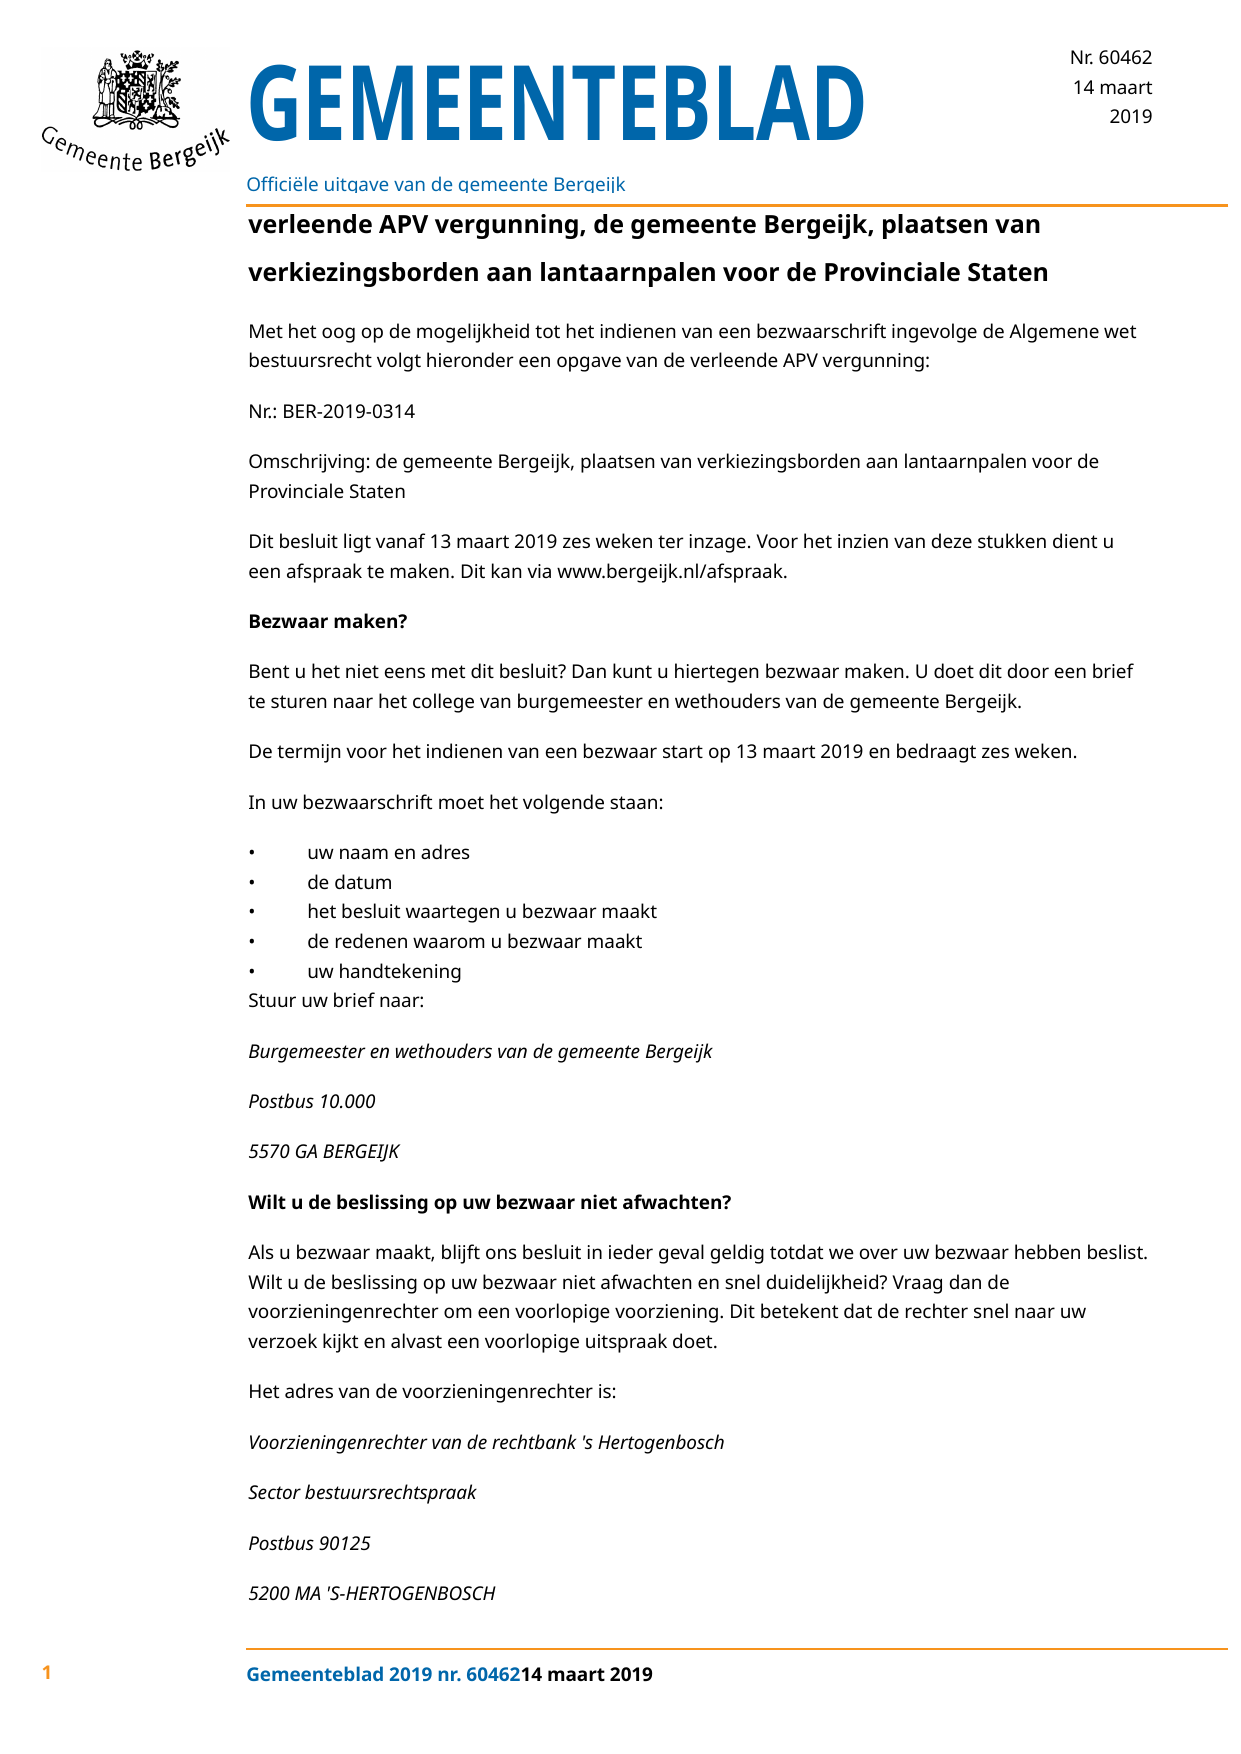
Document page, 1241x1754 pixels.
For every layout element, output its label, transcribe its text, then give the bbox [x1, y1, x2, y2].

list het besluit waartegen u bezwaar maakt [248, 899, 1152, 924]
text Nr.: BER-2019-0314 [248, 398, 1152, 424]
text Sector bestuursrechtspraak [248, 1479, 1152, 1505]
list uw handtekening [248, 958, 1152, 984]
text Wilt u de beslissing op uw bezwaar niet afwachten? [248, 1189, 1152, 1215]
text De termijn voor het indienen van een bezwaar start op 13 maart 2019 en bedraagt zes weken. [248, 739, 1152, 764]
text Stuur uw brief naar: [248, 987, 1152, 1013]
text In uw bezwaarschrift moet het volgende staan: [248, 789, 1152, 815]
text Als u bezwaar maakt, blijft ons besluit in ieder geval geldig totdat we over uw bezwaar hebben beslist. Wilt u de beslissing op uw bezwaar niet afwachten en snel duidelijkheid? Vraag dan de voorzieningenrechter om een voorlopige voorziening. Dit betekent dat de rechter snel naar uw verzoek kijkt en alvast een voorlopige uitspraak doet. [248, 1239, 1152, 1354]
text Postbus 10.000 [248, 1088, 1152, 1114]
text 5570 GA BERGEIJK [248, 1139, 1152, 1164]
list de redenen waarom u bezwaar maakt [248, 928, 1152, 954]
text Postbus 90125 [248, 1530, 1152, 1556]
text Burgemeester en wethouders van de gemeente Bergeijk [248, 1038, 1152, 1064]
list de datum [248, 869, 1152, 895]
list uw naam en adres [248, 839, 1152, 865]
text Voorzieningenrechter van de rechtbank 's Hertogenbosch [248, 1429, 1152, 1455]
text Het adres van de voorzieningenrechter is: [248, 1379, 1152, 1404]
text verleende APV vergunning, de gemeente Bergeijk, plaatsen van verkiezingsborden aan lantaarnpalen voor de Provinciale Staten [248, 207, 1152, 288]
text Omschrijving: de gemeente Bergeijk, plaatsen van verkiezingsborden aan lantaarnpalen voor de Provinciale Staten [248, 448, 1152, 504]
picture [41, 47, 231, 172]
text Dit besluit ligt vanaf 13 maart 2019 zes weken ter inzage. Voor het inzien van deze stukken dient u een afspraak te maken. Dit kan via www.bergeijk.nl/afspraak. [248, 528, 1152, 584]
text Bent u het niet eens met dit besluit? Dan kunt u hiertegen bezwaar maken. U doet dit door een brief te sturen naar het college van burgemeester en wethouders van de gemeente Bergeijk. [248, 659, 1152, 714]
text 5200 MA 'S-HERTOGENBOSCH [248, 1580, 1152, 1606]
text Met het oog op de mogelijkheid tot het indienen van een bezwaarschrift ingevolge de Algemene wet bestuursrecht volgt hieronder een opgave van de verleende APV vergunning: [248, 318, 1152, 373]
text Bezwaar maken? [248, 608, 1152, 634]
